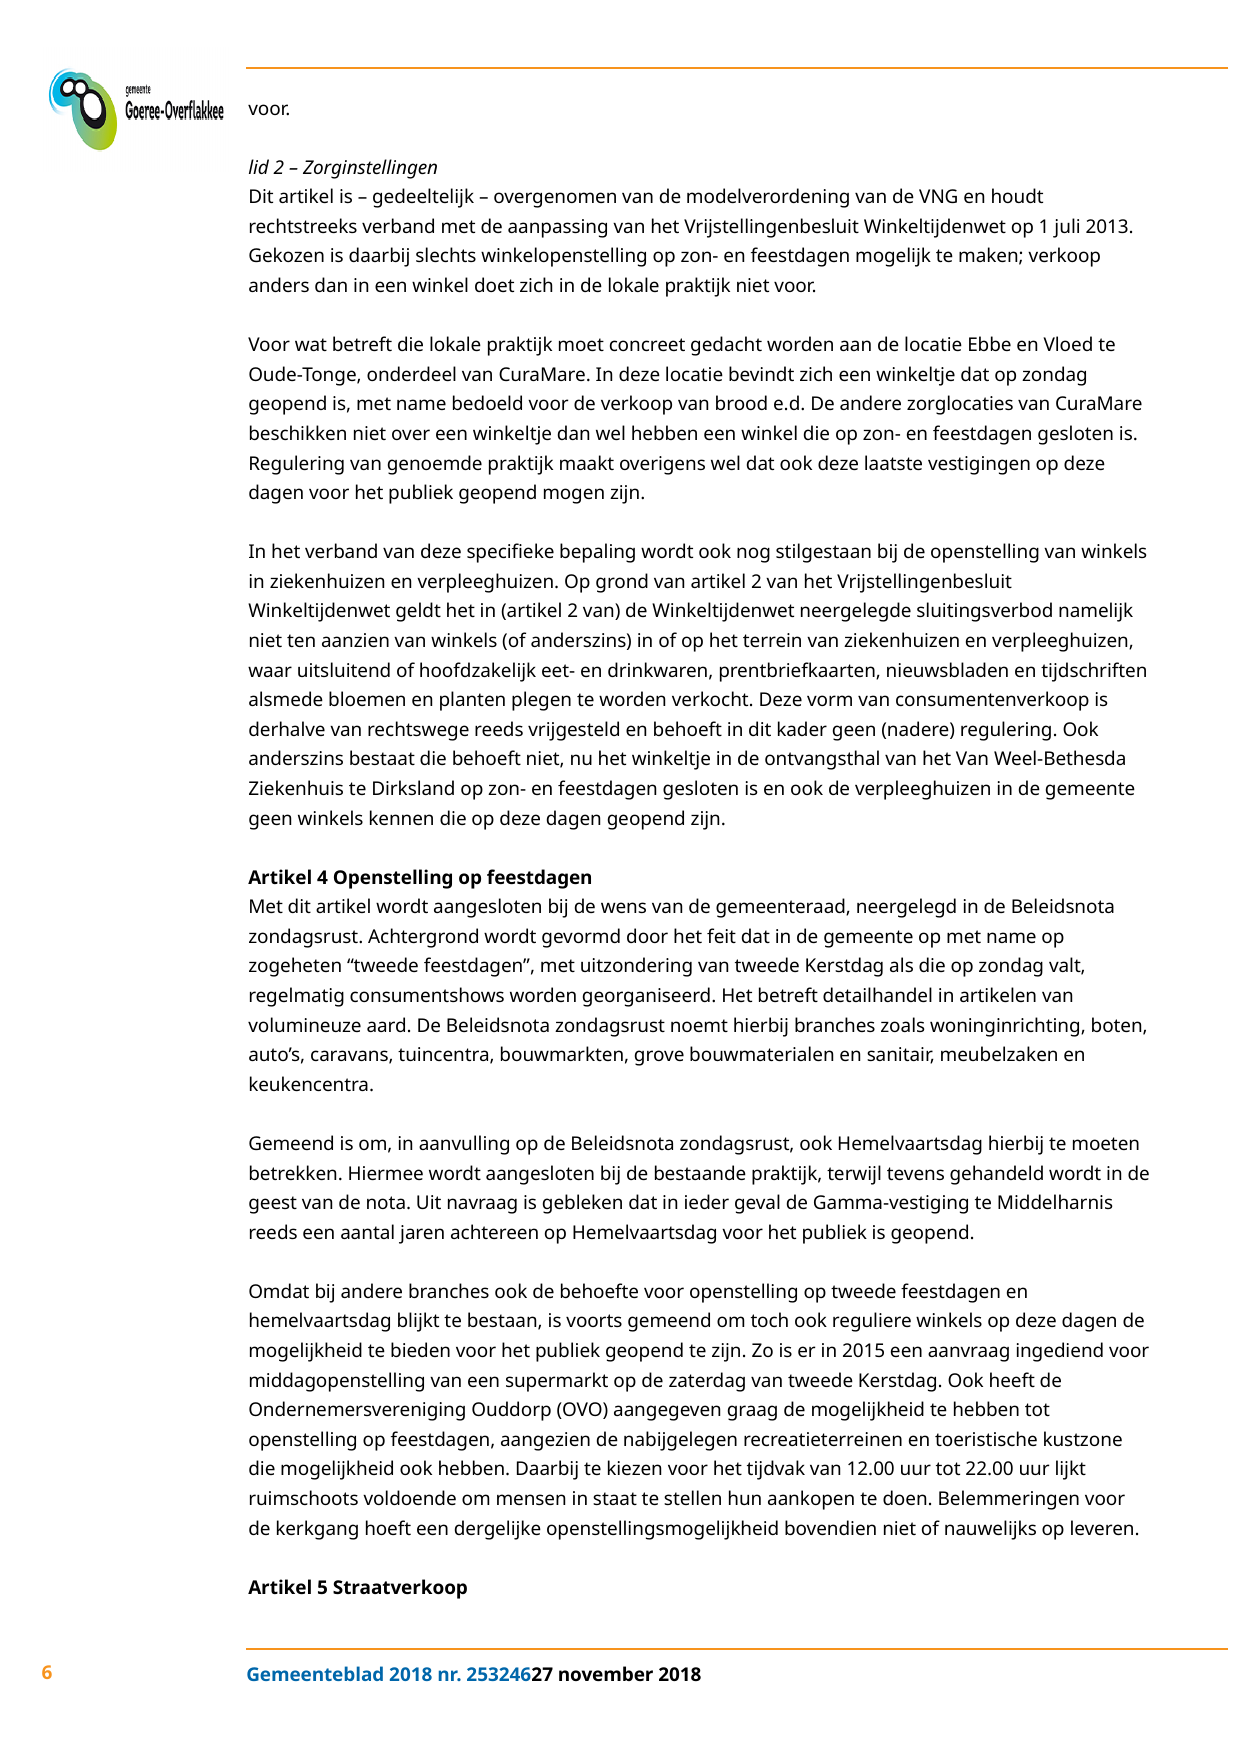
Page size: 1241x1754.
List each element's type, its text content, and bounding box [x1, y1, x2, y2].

picture [41, 47, 231, 172]
text Artikel 4 Openstelling op feestdagen [248, 864, 1152, 890]
text Artikel 5 Straatverkoop [248, 1574, 1152, 1600]
text lid 2 – Zorginstellingen [248, 154, 1152, 180]
text Voor wat betreft die lokale praktijk moet concreet gedacht worden aan de locatie Ebbe en Vloed te Oude-Tonge, onderdeel van CuraMare. In deze locatie bevindt zich een winkeltje dat op zondag geopend is, met name bedoeld voor de verkoop van brood e.d. De andere zorglocaties van CuraMare beschikken niet over een winkeltje dan wel hebben een winkel die op zon- en feestdagen gesloten is. Regulering van genoemde praktijk maakt overigens wel dat ook deze laatste vestigingen op deze dagen voor het publiek geopend mogen zijn. [248, 331, 1152, 505]
text Omdat bij andere branches ook de behoefte voor openstelling op tweede feestdagen en hemelvaartsdag blijkt te bestaan, is voorts gemeend om toch ook reguliere winkels op deze dagen de mogelijkheid te bieden voor het publiek geopend te zijn. Zo is er in 2015 een aanvraag ingediend voor middagopenstelling van een supermarkt op de zaterdag van tweede Kerstdag. Ook heeft de Ondernemersvereniging Ouddorp (OVO) aangegeven graag de mogelijkheid te hebben tot openstelling op feestdagen, aangezien de nabijgelegen recreatieterreinen en toeristische kustzone die mogelijkheid ook hebben. Daarbij te kiezen voor het tijdvak van 12.00 uur tot 22.00 uur lijkt ruimschoots voldoende om mensen in staat te stellen hun aankopen te doen. Belemmeringen voor de kerkgang hoeft een dergelijke openstellingsmogelijkheid bovendien niet of nauwelijks op leveren. [248, 1278, 1152, 1541]
text Gemeend is om, in aanvulling op de Beleidsnota zondagsrust, ook Hemelvaartsdag hierbij te moeten betrekken. Hiermee wordt aangesloten bij de bestaande praktijk, terwijl tevens gehandeld wordt in de geest van de nota. Uit navraag is gebleken dat in ieder geval de Gamma-vestiging te Middelharnis reeds een aantal jaren achtereen op Hemelvaartsdag voor het publiek is geopend. [248, 1130, 1152, 1245]
text Dit artikel is – gedeeltelijk – overgenomen van de modelverordening van de VNG en houdt rechtstreeks verband met de aanpassing van het Vrijstellingenbesluit Winkeltijdenwet op 1 juli 2013. Gekozen is daarbij slechts winkelopenstelling op zon- en feestdagen mogelijk te maken; verkoop anders dan in een winkel doet zich in de lokale praktijk niet voor. [248, 183, 1152, 298]
text voor. [248, 95, 1152, 121]
text In het verband van deze specifieke bepaling wordt ook nog stilgestaan bij de openstelling van winkels in ziekenhuizen en verpleeghuizen. Op grond van artikel 2 van het Vrijstellingenbesluit Winkeltijdenwet geldt het in (artikel 2 van) de Winkeltijdenwet neergelegde sluitingsverbod namelijk niet ten aanzien van winkels (of anderszins) in of op het terrein van ziekenhuizen en verpleeghuizen, waar uitsluitend of hoofdzakelijk eet- en drinkwaren, prentbriefkaarten, nieuwsbladen en tijdschriften alsmede bloemen en planten plegen te worden verkocht. Deze vorm van consumentenverkoop is derhalve van rechtswege reeds vrijgesteld en behoeft in dit kader geen (nadere) regulering. Ook anderszins bestaat die behoeft niet, nu het winkeltje in de ontvangsthal van het Van Weel-Bethesda Ziekenhuis te Dirksland op zon- en feestdagen gesloten is en ook de verpleeghuizen in de gemeente geen winkels kennen die op deze dagen geopend zijn. [248, 538, 1152, 831]
text Met dit artikel wordt aangesloten bij de wens van de gemeenteraad, neergelegd in de Beleidsnota zondagsrust. Achtergrond wordt gevormd door het feit dat in de gemeente op met name op zogeheten “tweede feestdagen”, met uitzondering van tweede Kerstdag als die op zondag valt, regelmatig consumentshows worden georganiseerd. Het betreft detailhandel in artikelen van volumineuze aard. De Beleidsnota zondagsrust noemt hierbij branches zoals woninginrichting, boten, auto’s, caravans, tuincentra, bouwmarkten, grove bouwmaterialen en sanitair, meubelzaken en keukencentra. [248, 893, 1152, 1097]
